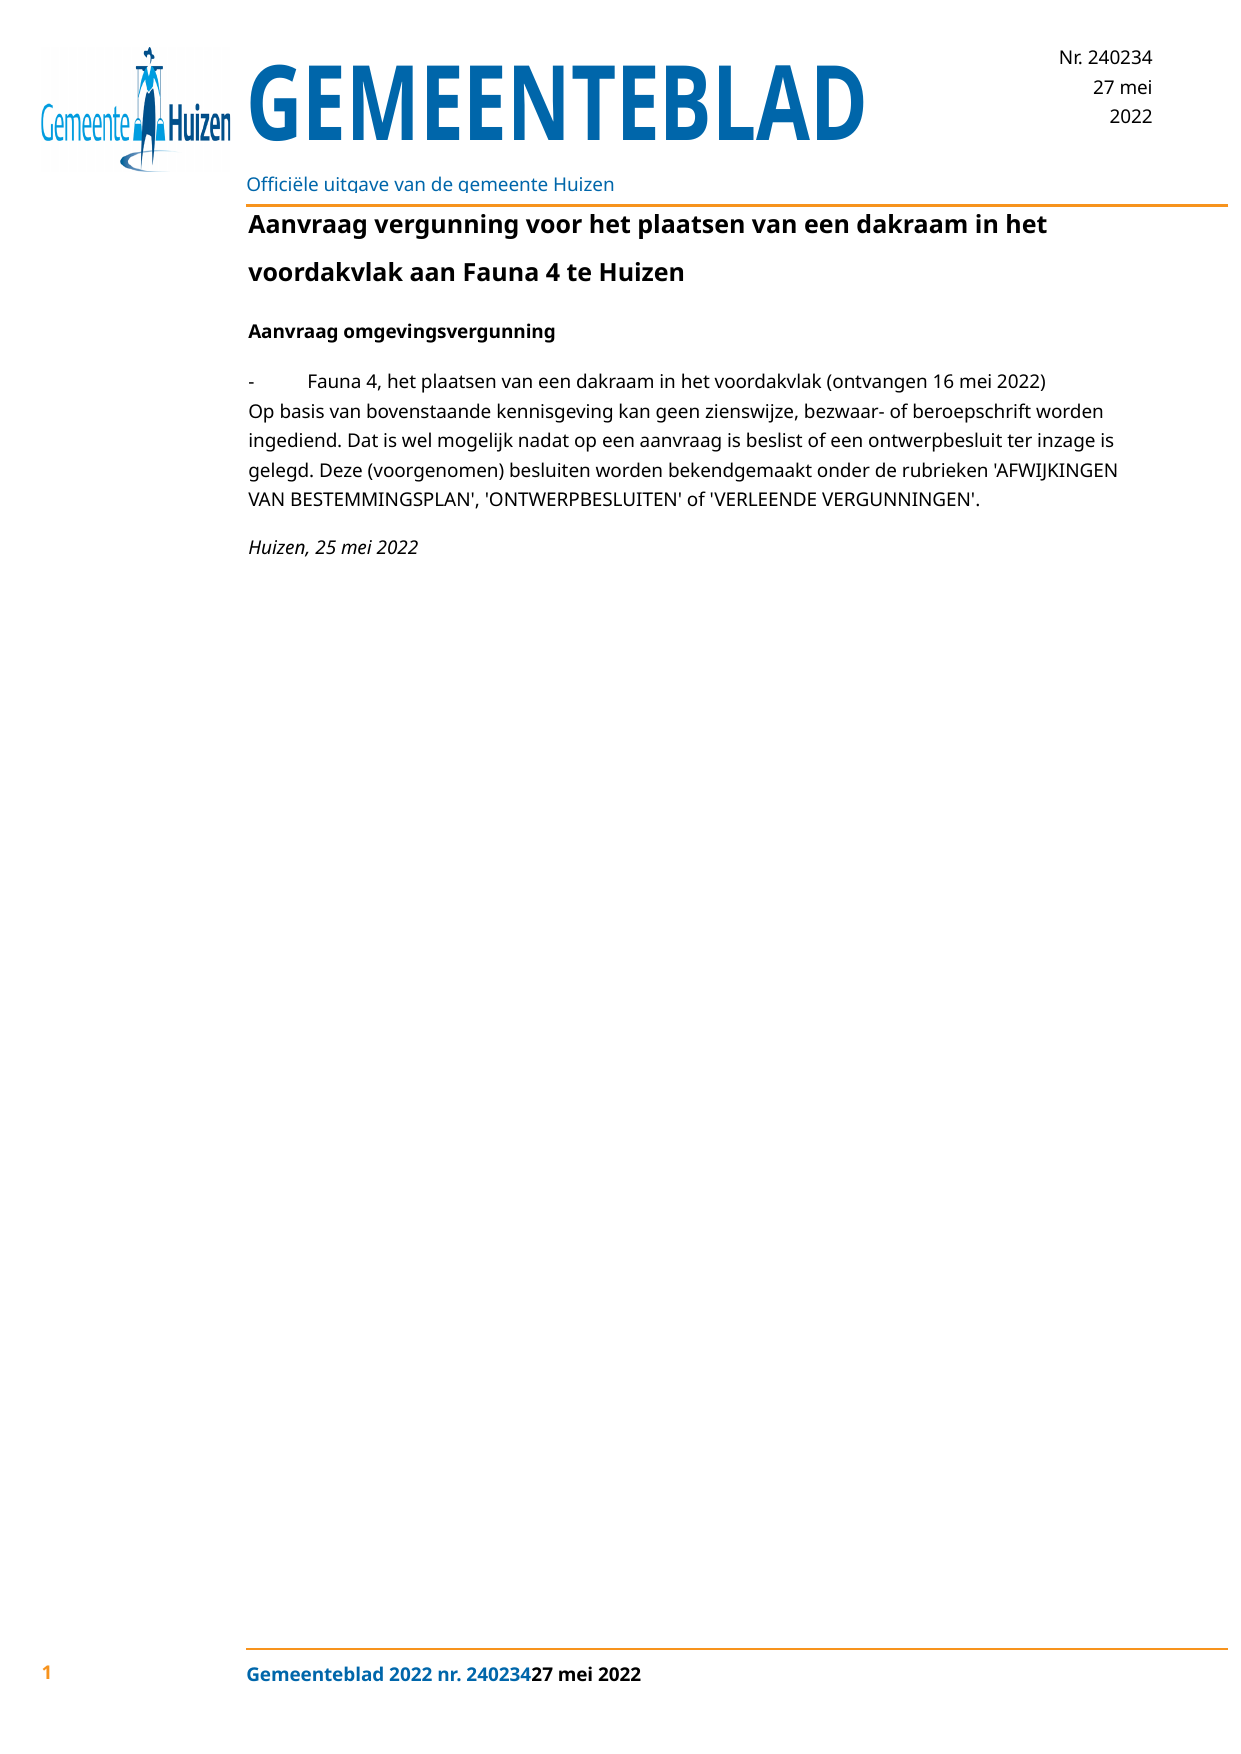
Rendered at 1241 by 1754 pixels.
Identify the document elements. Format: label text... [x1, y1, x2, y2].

picture [41, 47, 231, 172]
list Fauna 4, het plaatsen van een dakraam in het voordakvlak (ontvangen 16 mei 2022) [248, 368, 1152, 394]
text Aanvraag vergunning voor het plaatsen van een dakraam in het voordakvlak aan Fauna 4 te Huizen [248, 207, 1152, 288]
text Huizen, 25 mei 2022 [248, 534, 1152, 560]
text Op basis van bovenstaande kennisgeving kan geen zienswijze, bezwaar- of beroepschrift worden ingediend. Dat is wel mogelijk nadat op een aanvraag is beslist of een ontwerpbesluit ter inzage is gelegd. Deze (voorgenomen) besluiten worden bekendgemaakt onder de rubrieken 'AFWIJKINGEN VAN BESTEMMINGSPLAN', 'ONTWERPBESLUITEN' of 'VERLEENDE VERGUNNINGEN'. [248, 398, 1152, 512]
text Aanvraag omgevingsvergunning [248, 318, 1152, 344]
